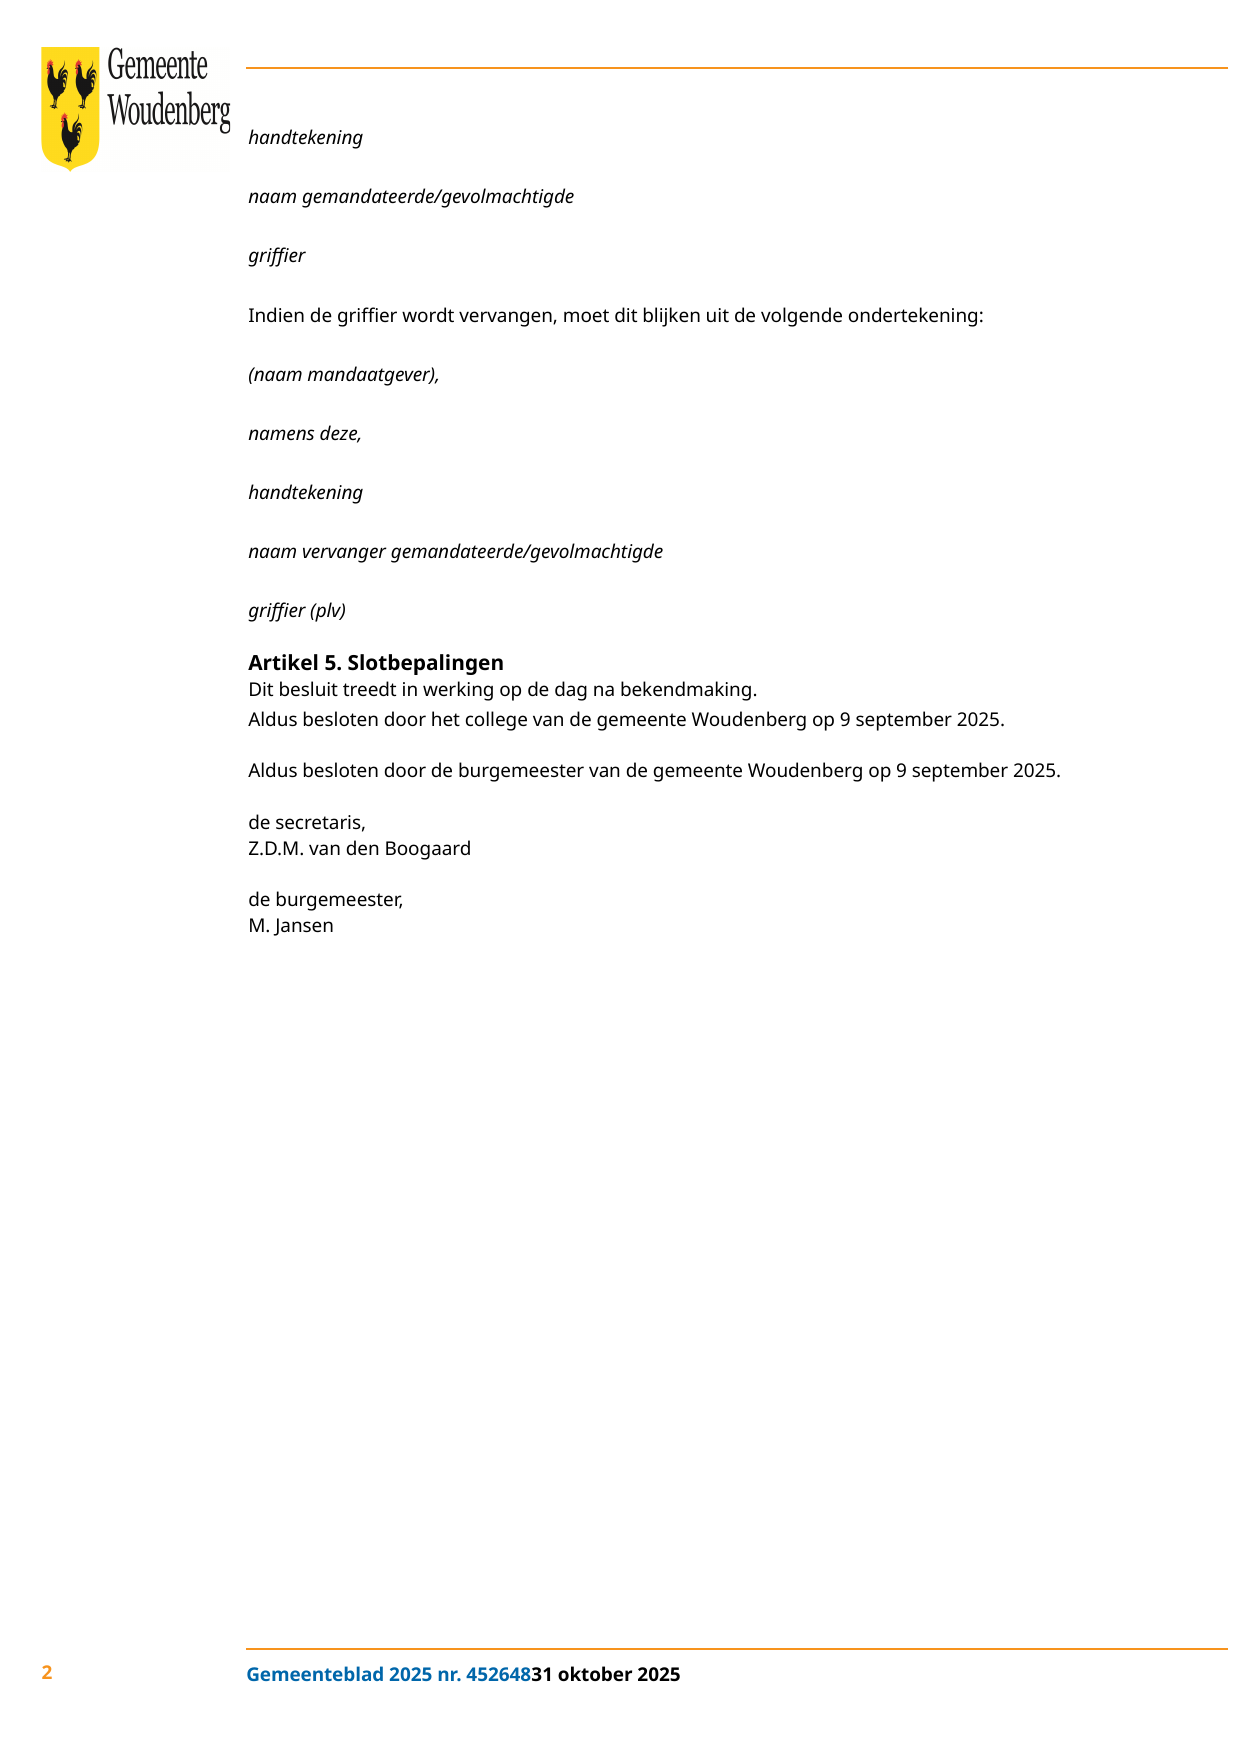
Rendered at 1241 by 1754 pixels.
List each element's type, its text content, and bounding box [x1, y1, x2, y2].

text handtekening [248, 124, 1152, 150]
text Dit besluit treedt in werking op de dag na bekendmaking. [248, 677, 1152, 702]
text griffier (plv) [248, 598, 1152, 623]
text Indien de griffier wordt vervangen, moet dit blijken uit de volgende ondertekening: [248, 302, 1152, 328]
text Aldus besloten door de burgemeester van de gemeente Woudenberg op 9 september 2025. [248, 758, 1152, 783]
text griffier [248, 243, 1152, 268]
text handtekening [248, 479, 1152, 505]
text Z.D.M. van den Boogaard [248, 835, 1152, 861]
text de secretaris, [248, 809, 1152, 835]
text (naam mandaatgever), [248, 361, 1152, 387]
text de burgemeester, [248, 886, 1152, 912]
text namens deze, [248, 420, 1152, 446]
text naam gemandateerde/gevolmachtigde [248, 183, 1152, 209]
picture [41, 47, 231, 172]
text M. Jansen [248, 912, 1152, 938]
text Aldus besloten door het college van de gemeente Woudenberg op 9 september 2025. [248, 706, 1152, 732]
text naam vervanger gemandateerde/gevolmachtigde [248, 538, 1152, 564]
text Artikel 5. Slotbepalingen [248, 648, 1152, 677]
